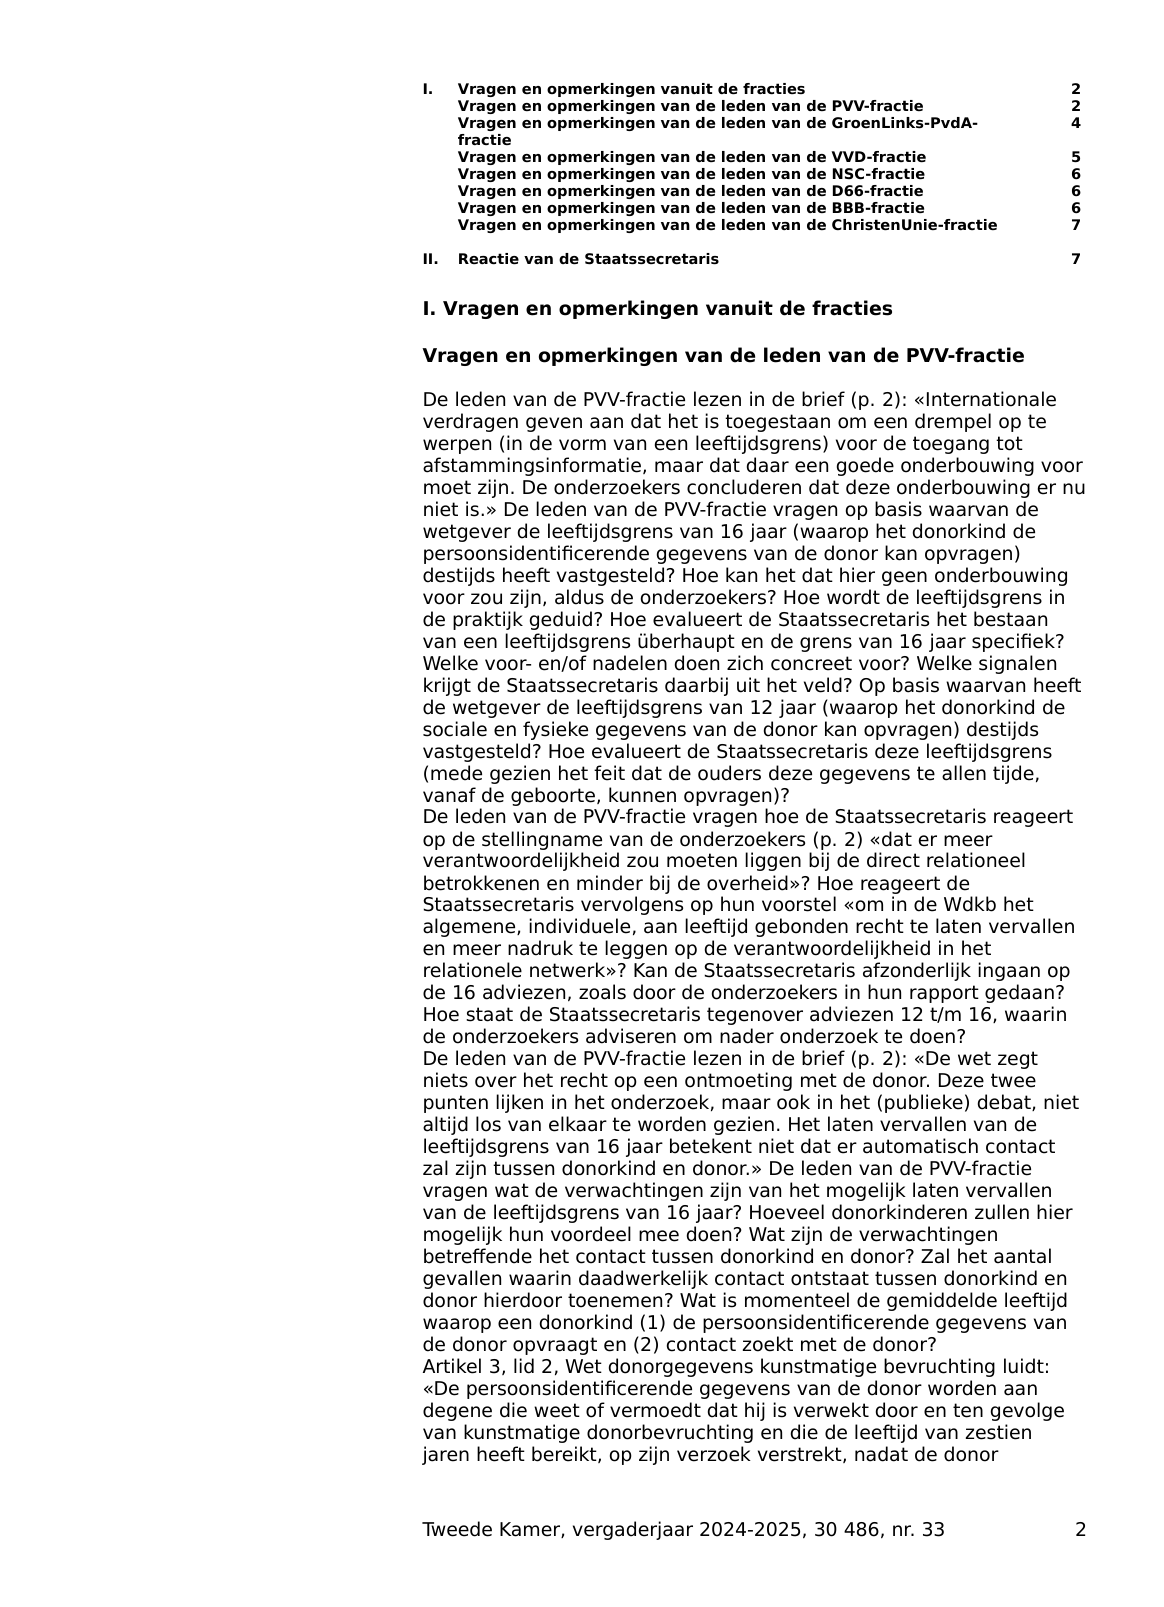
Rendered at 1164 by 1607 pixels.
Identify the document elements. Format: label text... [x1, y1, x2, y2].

table_cell [422, 234, 452, 251]
subtitle I. Vragen en opmerkingen vanuit de fracties [422, 298, 1087, 320]
table_cell 4 [1028, 115, 1087, 149]
table_cell II. [422, 251, 452, 268]
table_cell [422, 217, 452, 234]
table_cell Vragen en opmerkingen van de leden van de D66-fractie [452, 183, 1028, 200]
table_cell Vragen en opmerkingen van de leden van de ChristenUnie-fractie [452, 217, 1028, 234]
table_header 2 [1028, 81, 1087, 98]
table_cell 6 [1028, 200, 1087, 217]
table_cell Vragen en opmerkingen van de leden van de NSC-fractie [452, 166, 1028, 183]
text De leden van de PVV-fractie lezen in de brief (p. 2): «Internationale verdragen geven aan dat het is toegestaan om een drempel op te werpen (in de vorm van een leeftijdsgrens) voor de toegang tot afstammingsinformatie, maar dat daar een goede onderbouwing voor moet zijn. De onderzoekers concluderen dat deze onderbouwing er nu niet is.» De leden van de PVV-fractie vragen op basis waarvan de wetgever de leeftijdsgrens van 16 jaar (waarop het donorkind de persoonsidentificerende gegevens van de donor kan opvragen) destijds heeft vastgesteld? Hoe kan het dat hier geen onderbouwing voor zou zijn, aldus de onderzoekers? Hoe wordt de leeftijdsgrens in de praktijk geduid? Hoe evalueert de Staatssecretaris het bestaan van een leeftijdsgrens überhaupt en de grens van 16 jaar specifiek? Welke voor- en/of nadelen doen zich concreet voor? Welke signalen krijgt de Staatssecretaris daarbij uit het veld? Op basis waarvan heeft de wetgever de leeftijdsgrens van 12 jaar (waarop het donorkind de sociale en fysieke gegevens van de donor kan opvragen) destijds vastgesteld? Hoe evalueert de Staatssecretaris deze leeftijdsgrens (mede gezien het feit dat de ouders deze gegevens te allen tijde, vanaf de geboorte, kunnen opvragen)? [422, 389, 1087, 806]
text De leden van de PVV-fractie lezen in de brief (p. 2): «De wet zegt niets over het recht op een ontmoeting met de donor. Deze twee punten lijken in het onderzoek, maar ook in het (publieke) debat, niet altijd los van elkaar te worden gezien. Het laten vervallen van de leeftijdsgrens van 16 jaar betekent niet dat er automatisch contact zal zijn tussen donorkind en donor.» De leden van de PVV-fractie vragen wat de verwachtingen zijn van het mogelijk laten vervallen van de leeftijdsgrens van 16 jaar? Hoeveel donorkinderen zullen hier mogelijk hun voordeel mee doen? Wat zijn de verwachtingen betreffende het contact tussen donorkind en donor? Zal het aantal gevallen waarin daadwerkelijk contact ontstaat tussen donorkind en donor hierdoor toenemen? Wat is momenteel de gemiddelde leeftijd waarop een donorkind (1) de persoonsidentificerende gegevens van de donor opvraagt en (2) contact zoekt met de donor? [422, 1048, 1087, 1356]
table_cell [1028, 234, 1087, 251]
table_cell Vragen en opmerkingen van de leden van de VVD-fractie [452, 149, 1028, 166]
subtitle Vragen en opmerkingen van de leden van de PVV-fractie [422, 345, 1087, 367]
table_cell 6 [1028, 183, 1087, 200]
table_cell [422, 149, 452, 166]
table_header Vragen en opmerkingen vanuit de fracties [452, 81, 1028, 98]
table_cell [422, 166, 452, 183]
text Artikel 3, lid 2, Wet donorgegevens kunstmatige bevruchting luidt: «De persoonsidentificerende gegevens van de donor worden aan degene die weet of vermoedt dat hij is verwekt door en ten gevolge van kunstmatige donorbevruchting en die de leeftijd van zestien jaren heeft bereikt, op zijn verzoek verstrekt, nadat de donor [422, 1356, 1087, 1466]
table_cell Reactie van de Staatssecretaris [452, 251, 1028, 268]
table_cell Vragen en opmerkingen van de leden van de BBB-fractie [452, 200, 1028, 217]
table_cell Vragen en opmerkingen van de leden van de PVV-fractie [452, 98, 1028, 115]
table_cell 5 [1028, 149, 1087, 166]
text De leden van de PVV-fractie vragen hoe de Staatssecretaris reageert op de stellingname van de onderzoekers (p. 2) «dat er meer verantwoordelijkheid zou moeten liggen bij de direct relationeel betrokkenen en minder bij de overheid»? Hoe reageert de Staatssecretaris vervolgens op hun voorstel «om in de Wdkb het algemene, individuele, aan leeftijd gebonden recht te laten vervallen en meer nadruk te leggen op de verantwoordelijkheid in het relationele netwerk»? Kan de Staatssecretaris afzonderlijk ingaan op de 16 adviezen, zoals door de onderzoekers in hun rapport gedaan? Hoe staat de Staatssecretaris tegenover adviezen 12 t/m 16, waarin de onderzoekers adviseren om nader onderzoek te doen? [422, 806, 1087, 1048]
table_cell 6 [1028, 166, 1087, 183]
table_cell [422, 200, 452, 217]
table_cell 7 [1028, 217, 1087, 234]
table_cell [422, 115, 452, 149]
table_header I. [422, 81, 452, 98]
table_cell 7 [1028, 251, 1087, 268]
table_cell [422, 183, 452, 200]
table_cell 2 [1028, 98, 1087, 115]
table_cell [452, 234, 1028, 251]
table_cell [422, 98, 452, 115]
table_cell Vragen en opmerkingen van de leden van de GroenLinks-PvdA-fractie [452, 115, 1028, 149]
